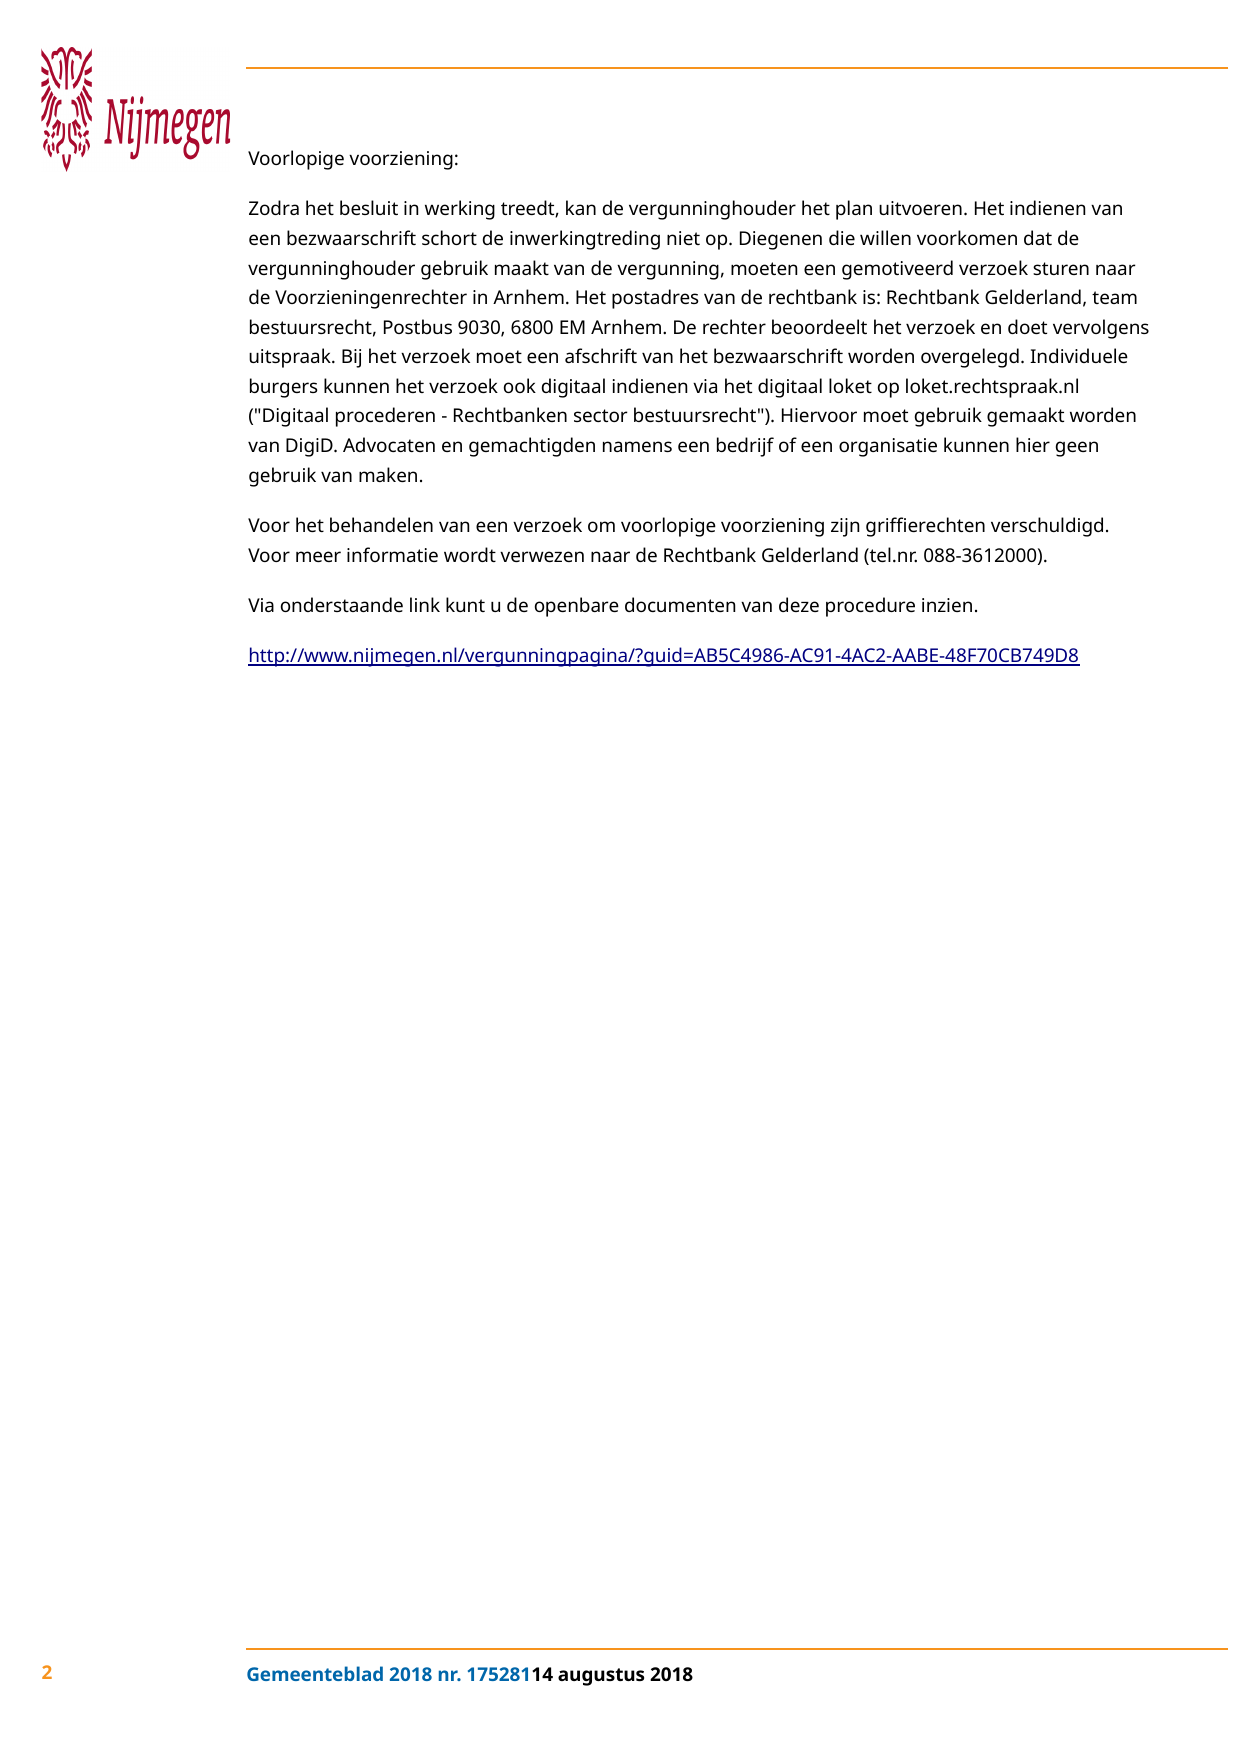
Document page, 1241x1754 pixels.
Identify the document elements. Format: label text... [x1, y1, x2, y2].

text Voorlopige voorziening: [248, 145, 1152, 171]
picture [41, 47, 231, 172]
text http://www.nijmegen.nl/vergunningpagina/?guid=AB5C4986-AC91-4AC2-AABE-48F70CB749D8 [248, 643, 1152, 668]
text Voor het behandelen van een verzoek om voorlopige voorziening zijn griffierechten verschuldigd. Voor meer informatie wordt verwezen naar de Rechtbank Gelderland (tel.nr. 088-3612000). [248, 512, 1152, 568]
text Zodra het besluit in werking treedt, kan de vergunninghouder het plan uitvoeren. Het indienen van een bezwaarschrift schort de inwerkingtreding niet op. Diegenen die willen voorkomen dat de vergunninghouder gebruik maakt van de vergunning, moeten een gemotiveerd verzoek sturen naar de Voorzieningenrechter in Arnhem. Het postadres van de rechtbank is: Rechtbank Gelderland, team bestuursrecht, Postbus 9030, 6800 EM Arnhem. De rechter beoordeelt het verzoek en doet vervolgens uitspraak. Bij het verzoek moet een afschrift van het bezwaarschrift worden overgelegd. Individuele burgers kunnen het verzoek ook digitaal indienen via het digitaal loket op loket.rechtspraak.nl ("Digitaal procederen - Rechtbanken sector bestuursrecht"). Hiervoor moet gebruik gemaakt worden van DigiD. Advocaten en gemachtigden namens een bedrijf of een organisatie kunnen hier geen gebruik van maken. [248, 196, 1152, 488]
text Via onderstaande link kunt u de openbare documenten van deze procedure inzien. [248, 592, 1152, 618]
